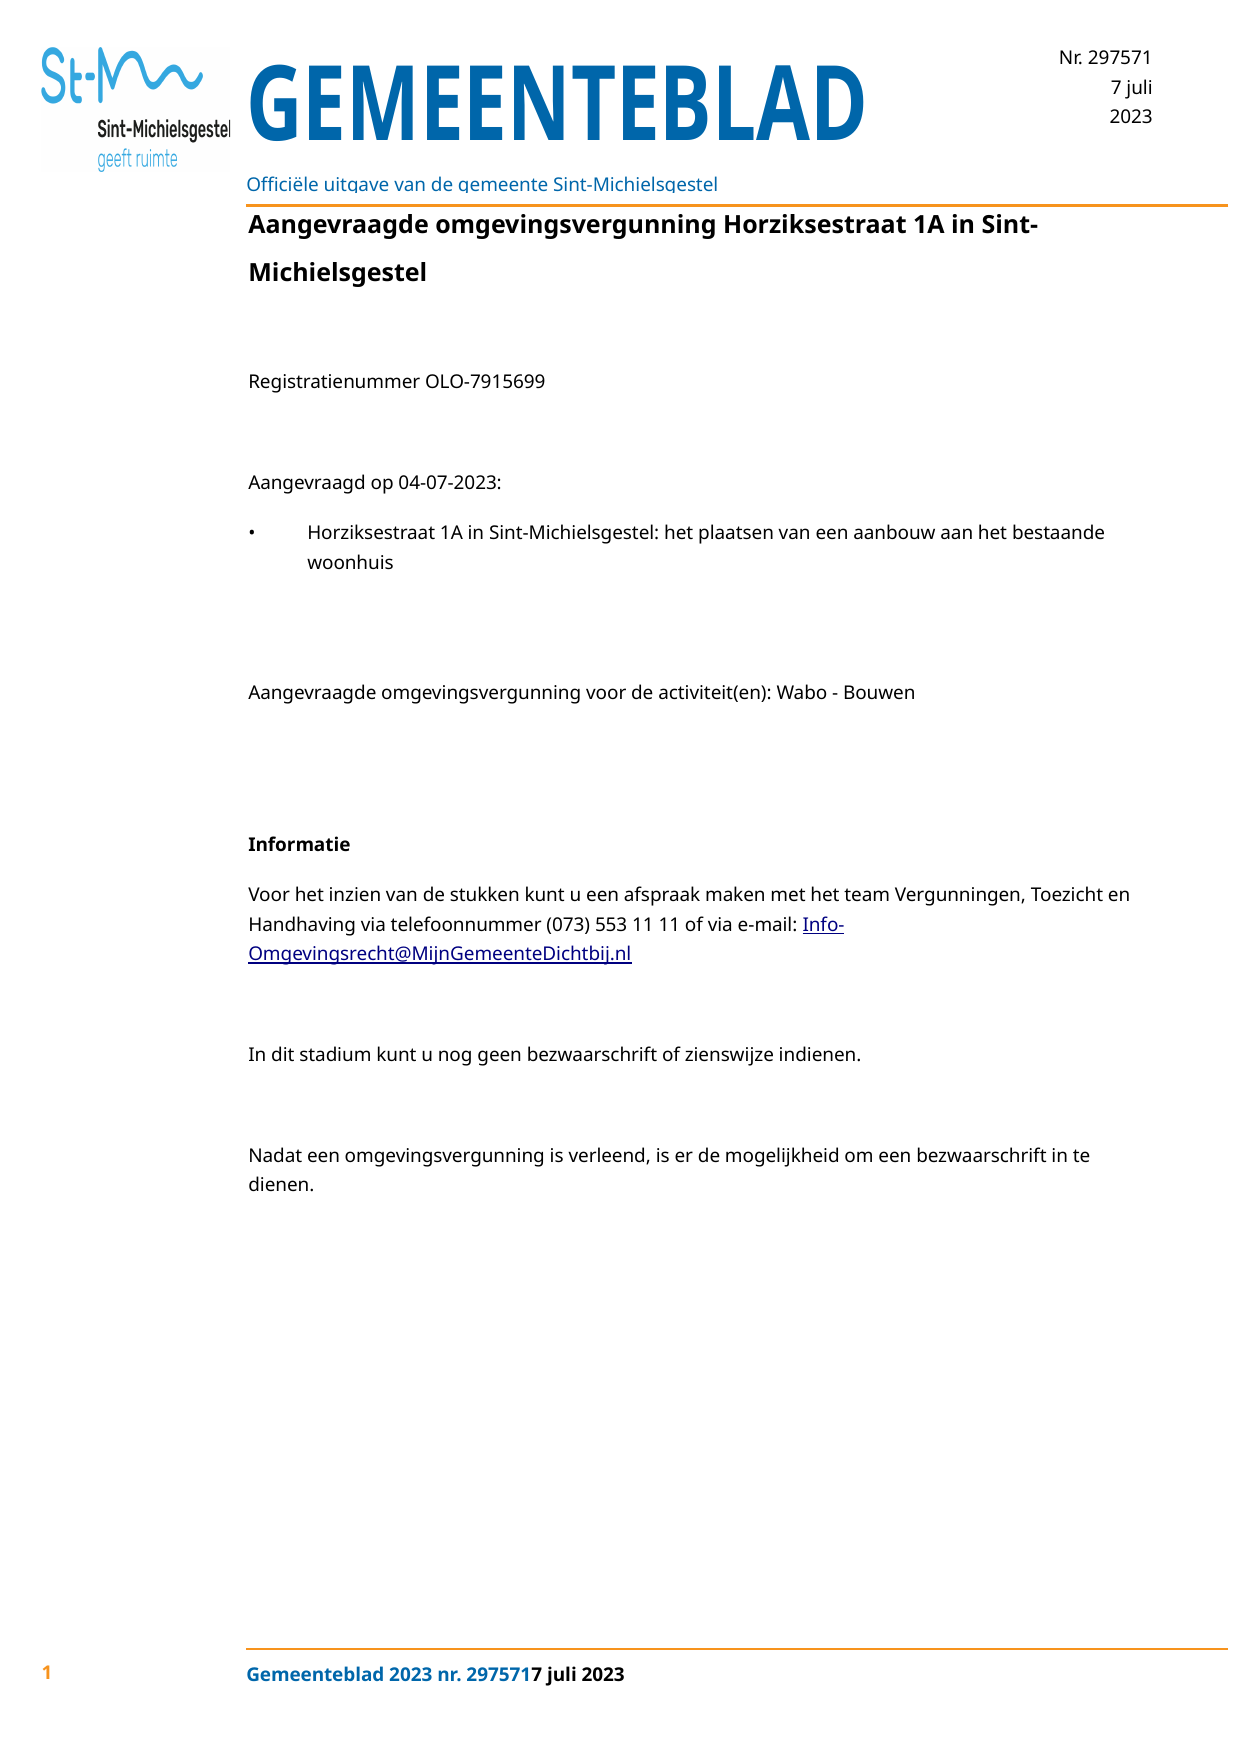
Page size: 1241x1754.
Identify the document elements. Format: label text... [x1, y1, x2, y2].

text Aangevraagde omgevingsvergunning Horziksestraat 1A in Sint-Michielsgestel [248, 207, 1152, 288]
text Aangevraagde omgevingsvergunning voor de activiteit(en): Wabo - Bouwen [248, 679, 1152, 705]
text In dit stadium kunt u nog geen bezwaarschrift of zienswijze indienen. [248, 1041, 1152, 1067]
text Informatie [248, 831, 1152, 857]
text Voor het inzien van de stukken kunt u een afspraak maken met het team Vergunningen, Toezicht en Handhaving via telefoonnummer (073) 553 11 11 of via e-mail: Info-Omgevingsrecht@MijnGemeenteDichtbij.nl [248, 881, 1152, 966]
text Nadat een omgevingsvergunning is verleend, is er de mogelijkheid om een bezwaarschrift in te dienen. [248, 1142, 1152, 1197]
text Registratienummer OLO-7915699 [248, 368, 1152, 394]
list Horziksestraat 1A in Sint-Michielsgestel: het plaatsen van een aanbouw aan het bestaande woonhuis [248, 519, 1152, 575]
text Aangevraagd op 04-07-2023: [248, 469, 1152, 495]
picture [41, 47, 231, 172]
